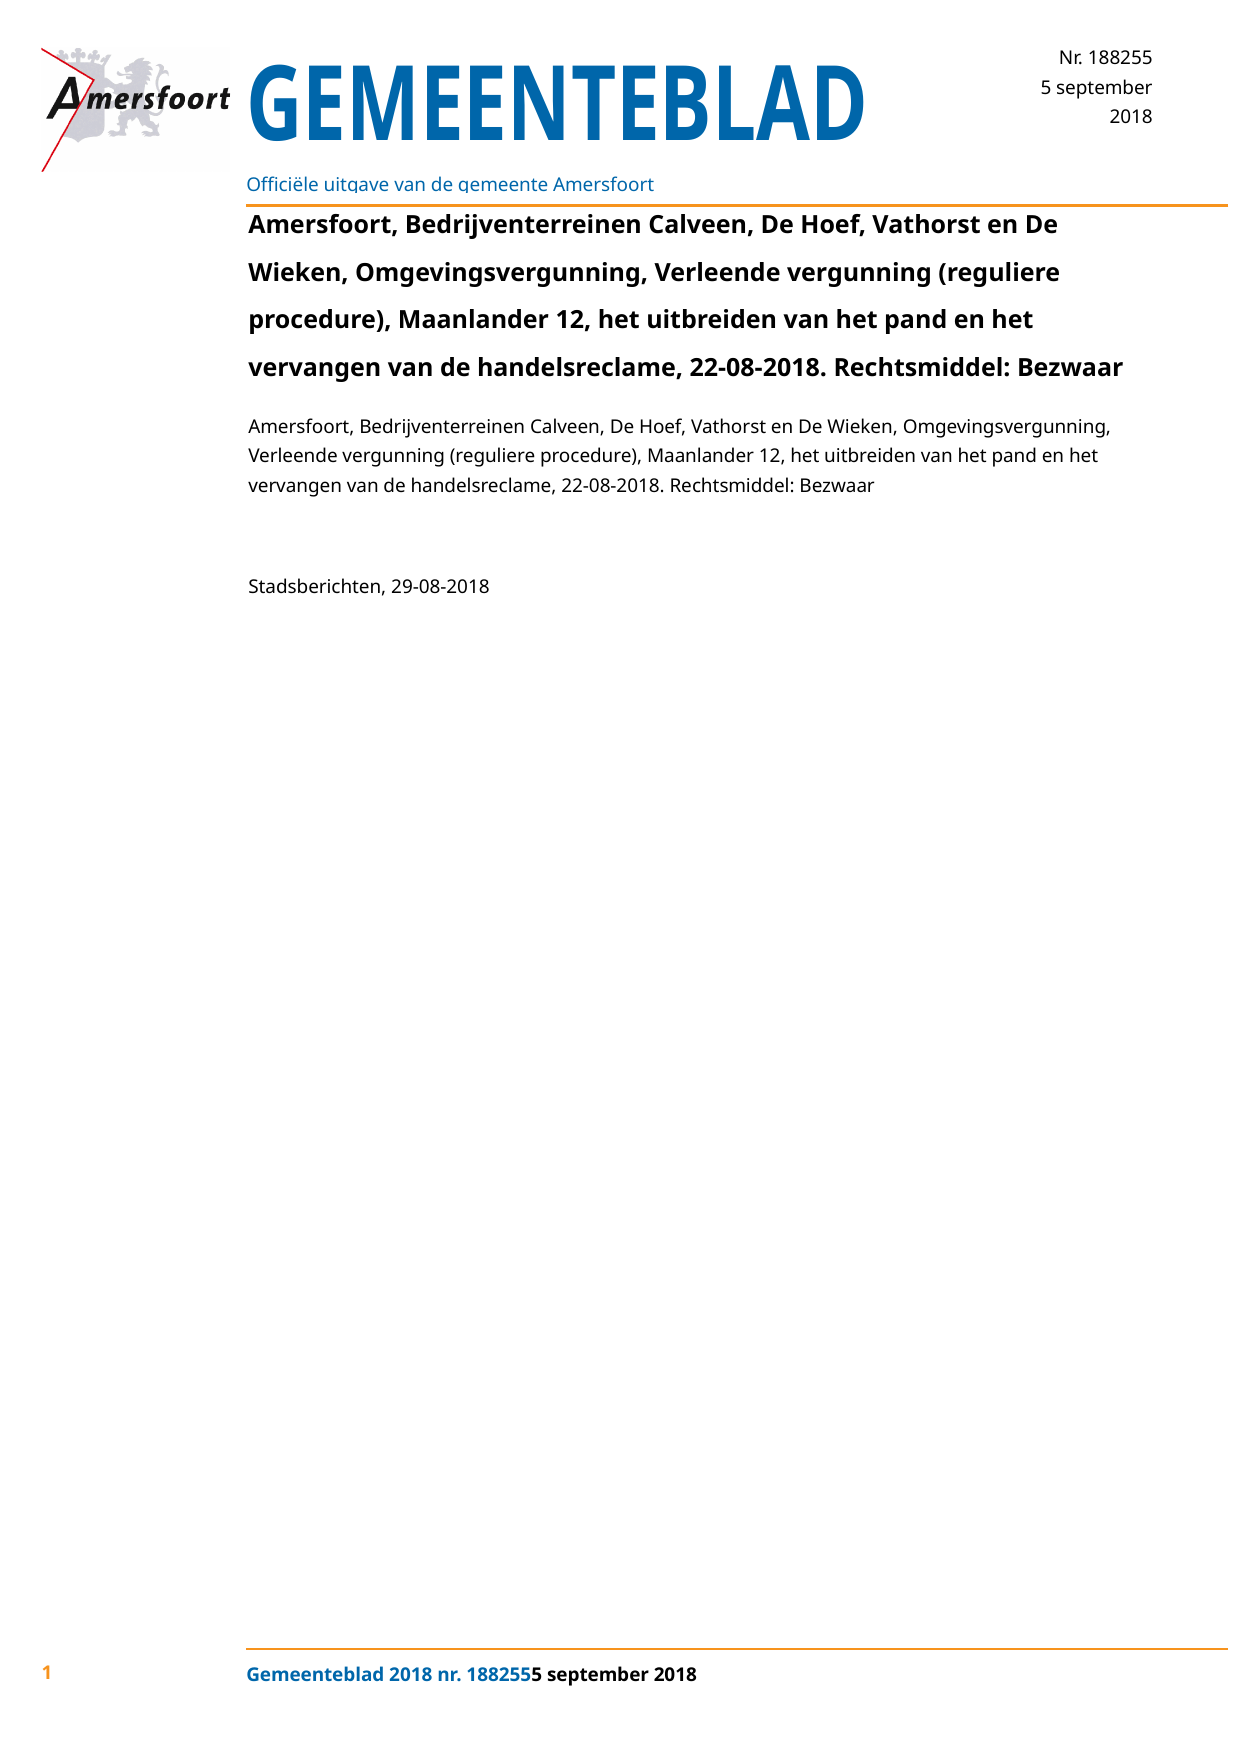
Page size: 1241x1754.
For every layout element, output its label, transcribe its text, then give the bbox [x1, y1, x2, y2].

text Stadsberichten, 29-08-2018 [248, 573, 1152, 599]
text Amersfoort, Bedrijventerreinen Calveen, De Hoef, Vathorst en De Wieken, Omgevingsvergunning, Verleende vergunning (reguliere procedure), Maanlander 12, het uitbreiden van het pand en het vervangen van de handelsreclame, 22-08-2018. Rechtsmiddel: Bezwaar [248, 413, 1152, 498]
text Amersfoort, Bedrijventerreinen Calveen, De Hoef, Vathorst en De Wieken, Omgevingsvergunning, Verleende vergunning (reguliere procedure), Maanlander 12, het uitbreiden van het pand en het vervangen van de handelsreclame, 22-08-2018. Rechtsmiddel: Bezwaar [248, 207, 1152, 384]
picture [41, 47, 231, 172]
